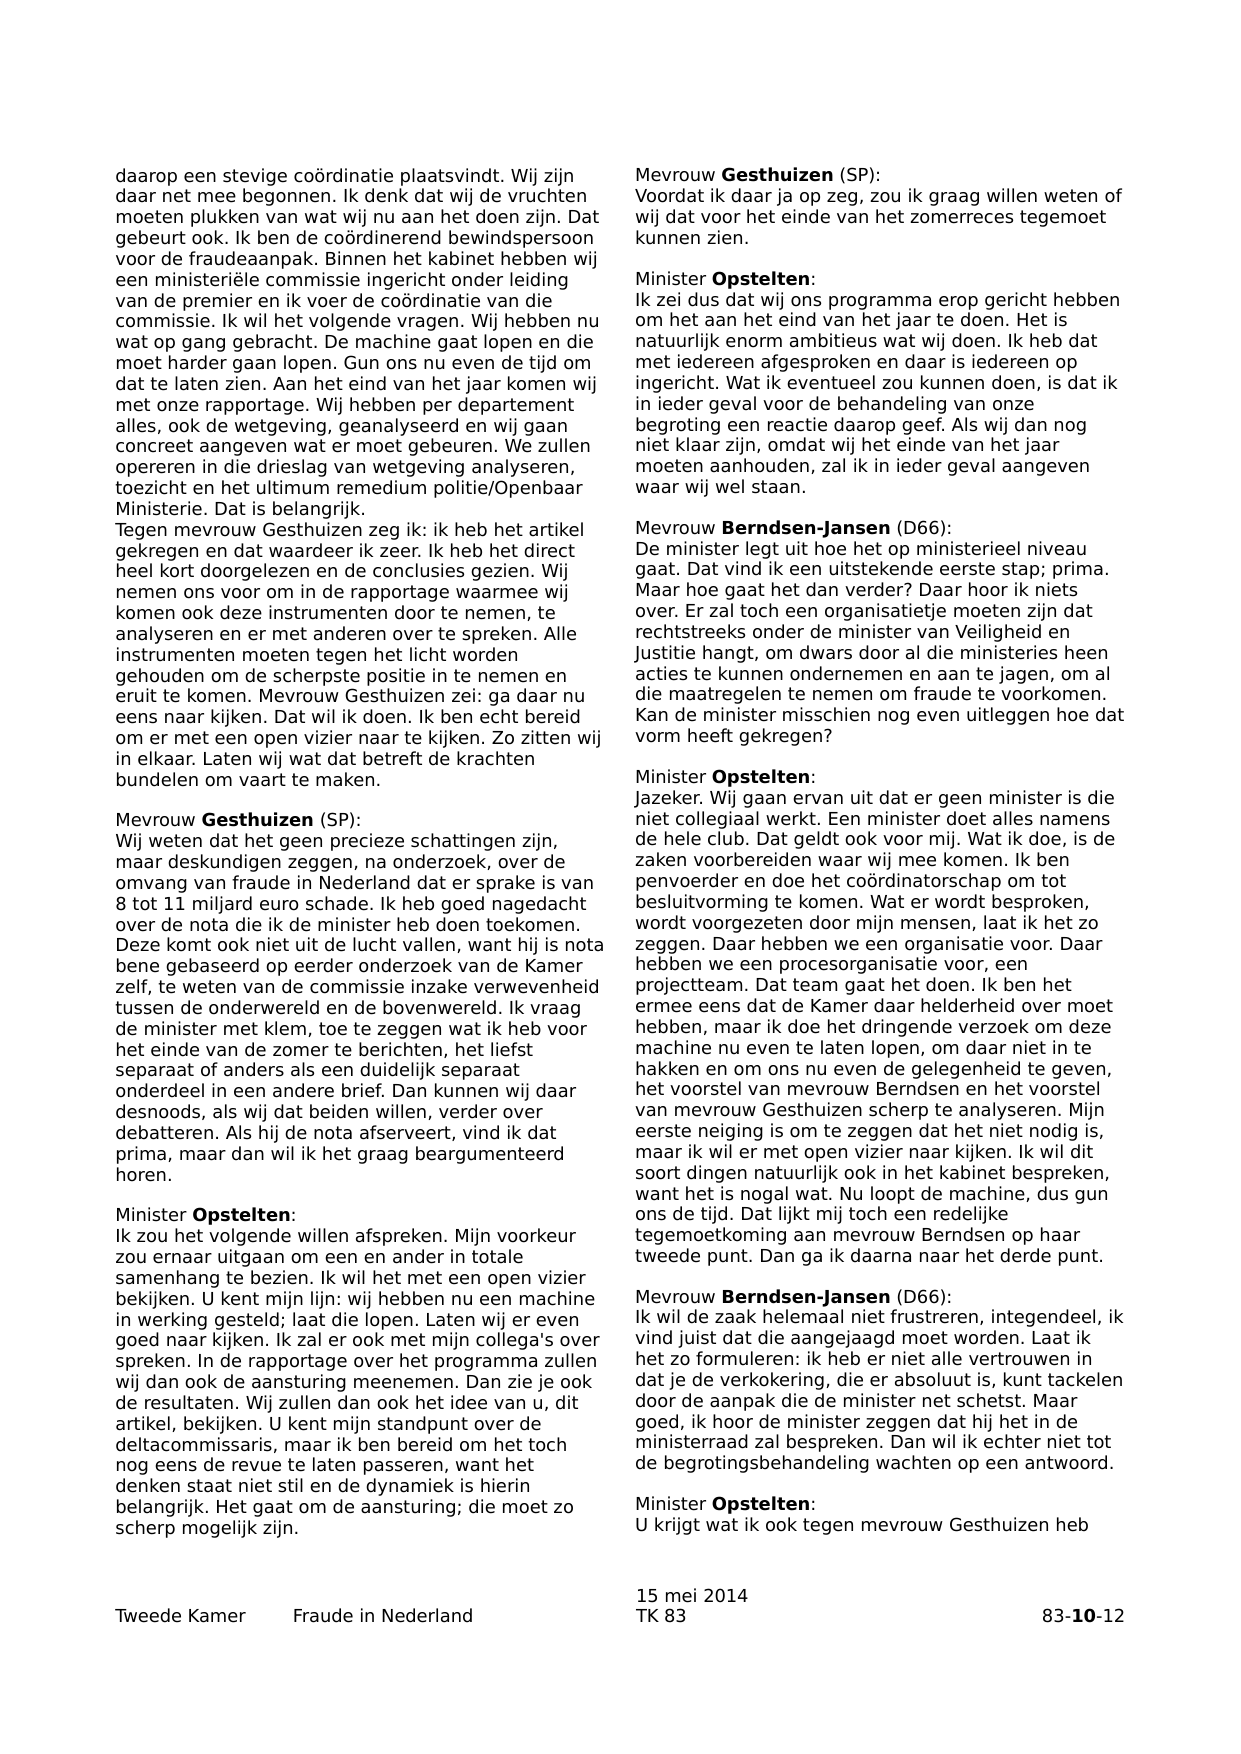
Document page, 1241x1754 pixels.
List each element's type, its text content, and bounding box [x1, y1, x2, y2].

text Tegen mevrouw Gesthuizen zeg ik: ik heb het artikel gekregen en dat waardeer ik zeer. Ik heb het direct heel kort doorgelezen en de conclusies gezien. Wij nemen ons voor om in de rapportage waarmee wij komen ook deze instrumenten door te nemen, te analyseren en er met anderen over te spreken. Alle instrumenten moeten tegen het licht worden gehouden om de scherpste positie in te nemen en eruit te komen. Mevrouw Gesthuizen zei: ga daar nu eens naar kijken. Dat wil ik doen. Ik ben echt bereid om er met een open vizier naar te kijken. Zo zitten wij in elkaar. Laten wij wat dat betreft de krachten bundelen om vaart te maken. [115, 519, 605, 790]
text Mevrouw Berndsen-Jansen (D66): [635, 518, 1125, 538]
text Wij weten dat het geen precieze schattingen zijn, maar deskundigen zeggen, na onderzoek, over de omvang van fraude in Nederland dat er sprake is van 8 tot 11 miljard euro schade. Ik heb goed nagedacht over de nota die ik de minister heb doen toekomen. Deze komt ook niet uit de lucht vallen, want hij is nota bene gebaseerd op eerder onderzoek van de Kamer zelf, te weten van de commissie inzake verwevenheid tussen de onderwereld en de bovenwereld. Ik vraag de minister met klem, toe te zeggen wat ik heb voor het einde van de zomer te berichten, het liefst separaat of anders als een duidelijk separaat onderdeel in een andere brief. Dan kunnen wij daar desnoods, als wij dat beiden willen, verder over debatteren. Als hij de nota afserveert, vind ik dat prima, maar dan wil ik het graag beargumenteerd horen. [115, 831, 605, 1185]
text Minister Opstelten: [115, 1205, 605, 1226]
text Jazeker. Wij gaan ervan uit dat er geen minister is die niet collegiaal werkt. Een minister doet alles namens de hele club. Dat geldt ook voor mij. Wat ik doe, is de zaken voorbereiden waar wij mee komen. Ik ben penvoerder en doe het coördinatorschap om tot besluitvorming te komen. Wat er wordt besproken, wordt voorgezeten door mijn mensen, laat ik het zo zeggen. Daar hebben we een organisatie voor. Daar hebben we een procesorganisatie voor, een projectteam. Dat team gaat het doen. Ik ben het ermee eens dat de Kamer daar helderheid over moet hebben, maar ik doe het dringende verzoek om deze machine nu even te laten lopen, om daar niet in te hakken en om ons nu even de gelegenheid te geven, het voorstel van mevrouw Berndsen en het voorstel van mevrouw Gesthuizen scherp te analyseren. Mijn eerste neiging is om te zeggen dat het niet nodig is, maar ik wil er met open vizier naar kijken. Ik wil dit soort dingen natuurlijk ook in het kabinet bespreken, want het is nogal wat. Nu loopt de machine, dus gun ons de tijd. Dat lijkt mij toch een redelijke tegemoetkoming aan mevrouw Berndsen op haar tweede punt. Dan ga ik daarna naar het derde punt. [635, 787, 1125, 1267]
text Mevrouw Gesthuizen (SP): [115, 810, 605, 831]
text U krijgt wat ik ook tegen mevrouw Gesthuizen heb [635, 1515, 1125, 1536]
text Minister Opstelten: [635, 1494, 1125, 1515]
text Minister Opstelten: [635, 767, 1125, 787]
text Minister Opstelten: [635, 268, 1125, 289]
text Voordat ik daar ja op zeg, zou ik graag willen weten of wij dat voor het einde van het zomerreces tegemoet kunnen zien. [635, 186, 1125, 248]
text Ik wil de zaak helemaal niet frustreren, integendeel, ik vind juist dat die aangejaagd moet worden. Laat ik het zo formuleren: ik heb er niet alle vertrouwen in dat je de verkokering, die er absoluut is, kunt tackelen door de aanpak die de minister net schetst. Maar goed, ik hoor de minister zeggen dat hij het in de ministerraad zal bespreken. Dan wil ik echter niet tot de begrotingsbehandeling wachten op een antwoord. [635, 1307, 1125, 1474]
text Ik zei dus dat wij ons programma erop gericht hebben om het aan het eind van het jaar te doen. Het is natuurlijk enorm ambitieus wat wij doen. Ik heb dat met iedereen afgesproken en daar is iedereen op ingericht. Wat ik eventueel zou kunnen doen, is dat ik in ieder geval voor de behandeling van onze begroting een reactie daarop geef. Als wij dan nog niet klaar zijn, omdat wij het einde van het jaar moeten aanhouden, zal ik in ieder geval aangeven waar wij wel staan. [635, 289, 1125, 498]
text Ik zou het volgende willen afspreken. Mijn voorkeur zou ernaar uitgaan om een en ander in totale samenhang te bezien. Ik wil het met een open vizier bekijken. U kent mijn lijn: wij hebben nu een machine in werking gesteld; laat die lopen. Laten wij er even goed naar kijken. Ik zal er ook met mijn collega's over spreken. In de rapportage over het programma zullen wij dan ook de aansturing meenemen. Dan zie je ook de resultaten. Wij zullen dan ook het idee van u, dit artikel, bekijken. U kent mijn standpunt over de deltacommissaris, maar ik ben bereid om het toch nog eens de revue te laten passeren, want het denken staat niet stil en de dynamiek is hierin belangrijk. Het gaat om de aansturing; die moet zo scherp mogelijk zijn. [115, 1226, 605, 1538]
text Mevrouw Gesthuizen (SP): [635, 165, 1125, 186]
text daarop een stevige coördinatie plaatsvindt. Wij zijn daar net mee begonnen. Ik denk dat wij de vruchten moeten plukken van wat wij nu aan het doen zijn. Dat gebeurt ook. Ik ben de coördinerend bewindspersoon voor de fraudeaanpak. Binnen het kabinet hebben wij een ministeriële commissie ingericht onder leiding van de premier en ik voer de coördinatie van die commissie. Ik wil het volgende vragen. Wij hebben nu wat op gang gebracht. De machine gaat lopen en die moet harder gaan lopen. Gun ons nu even de tijd om dat te laten zien. Aan het eind van het jaar komen wij met onze rapportage. Wij hebben per departement alles, ook de wetgeving, geanalyseerd en wij gaan concreet aangeven wat er moet gebeuren. We zullen opereren in die drieslag van wetgeving analyseren, toezicht en het ultimum remedium politie/Openbaar Ministerie. Dat is belangrijk. [115, 165, 605, 519]
text Mevrouw Berndsen-Jansen (D66): [635, 1287, 1125, 1307]
text De minister legt uit hoe het op ministerieel niveau gaat. Dat vind ik een uitstekende eerste stap; prima. Maar hoe gaat het dan verder? Daar hoor ik niets over. Er zal toch een organisatietje moeten zijn dat rechtstreeks onder de minister van Veiligheid en Justitie hangt, om dwars door al die ministeries heen acties te kunnen ondernemen en aan te jagen, om al die maatregelen te nemen om fraude te voorkomen. Kan de minister misschien nog even uitleggen hoe dat vorm heeft gekregen? [635, 538, 1125, 747]
